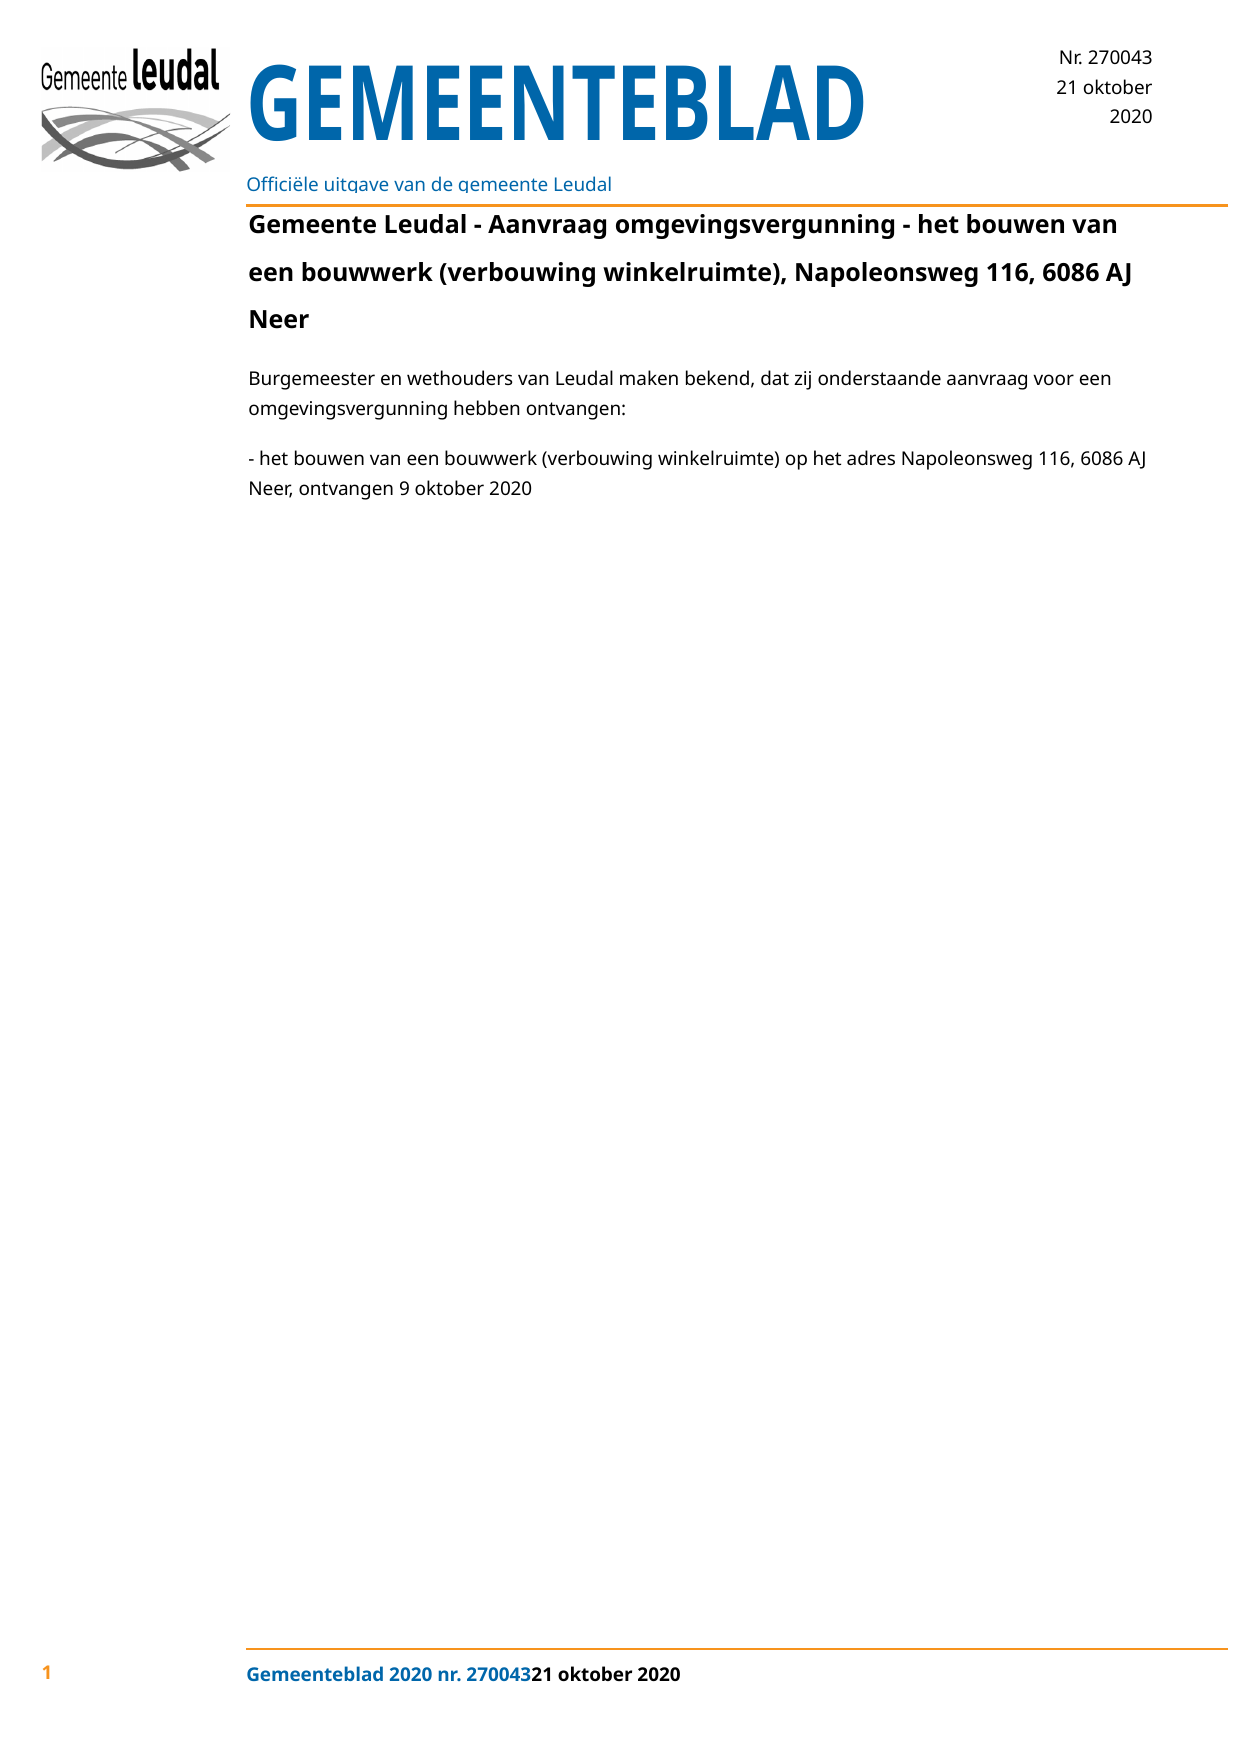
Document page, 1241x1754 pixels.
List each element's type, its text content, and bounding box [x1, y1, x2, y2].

text - het bouwen van een bouwwerk (verbouwing winkelruimte) op het adres Napoleonsweg 116, 6086 AJ Neer, ontvangen 9 oktober 2020 [248, 446, 1152, 501]
text Gemeente Leudal - Aanvraag omgevingsvergunning - het bouwen van een bouwwerk (verbouwing winkelruimte), Napoleonsweg 116, 6086 AJ Neer [248, 207, 1152, 336]
picture [41, 47, 231, 172]
text Burgemeester en wethouders van Leudal maken bekend, dat zij onderstaande aanvraag voor een omgevingsvergunning hebben ontvangen: [248, 366, 1152, 421]
